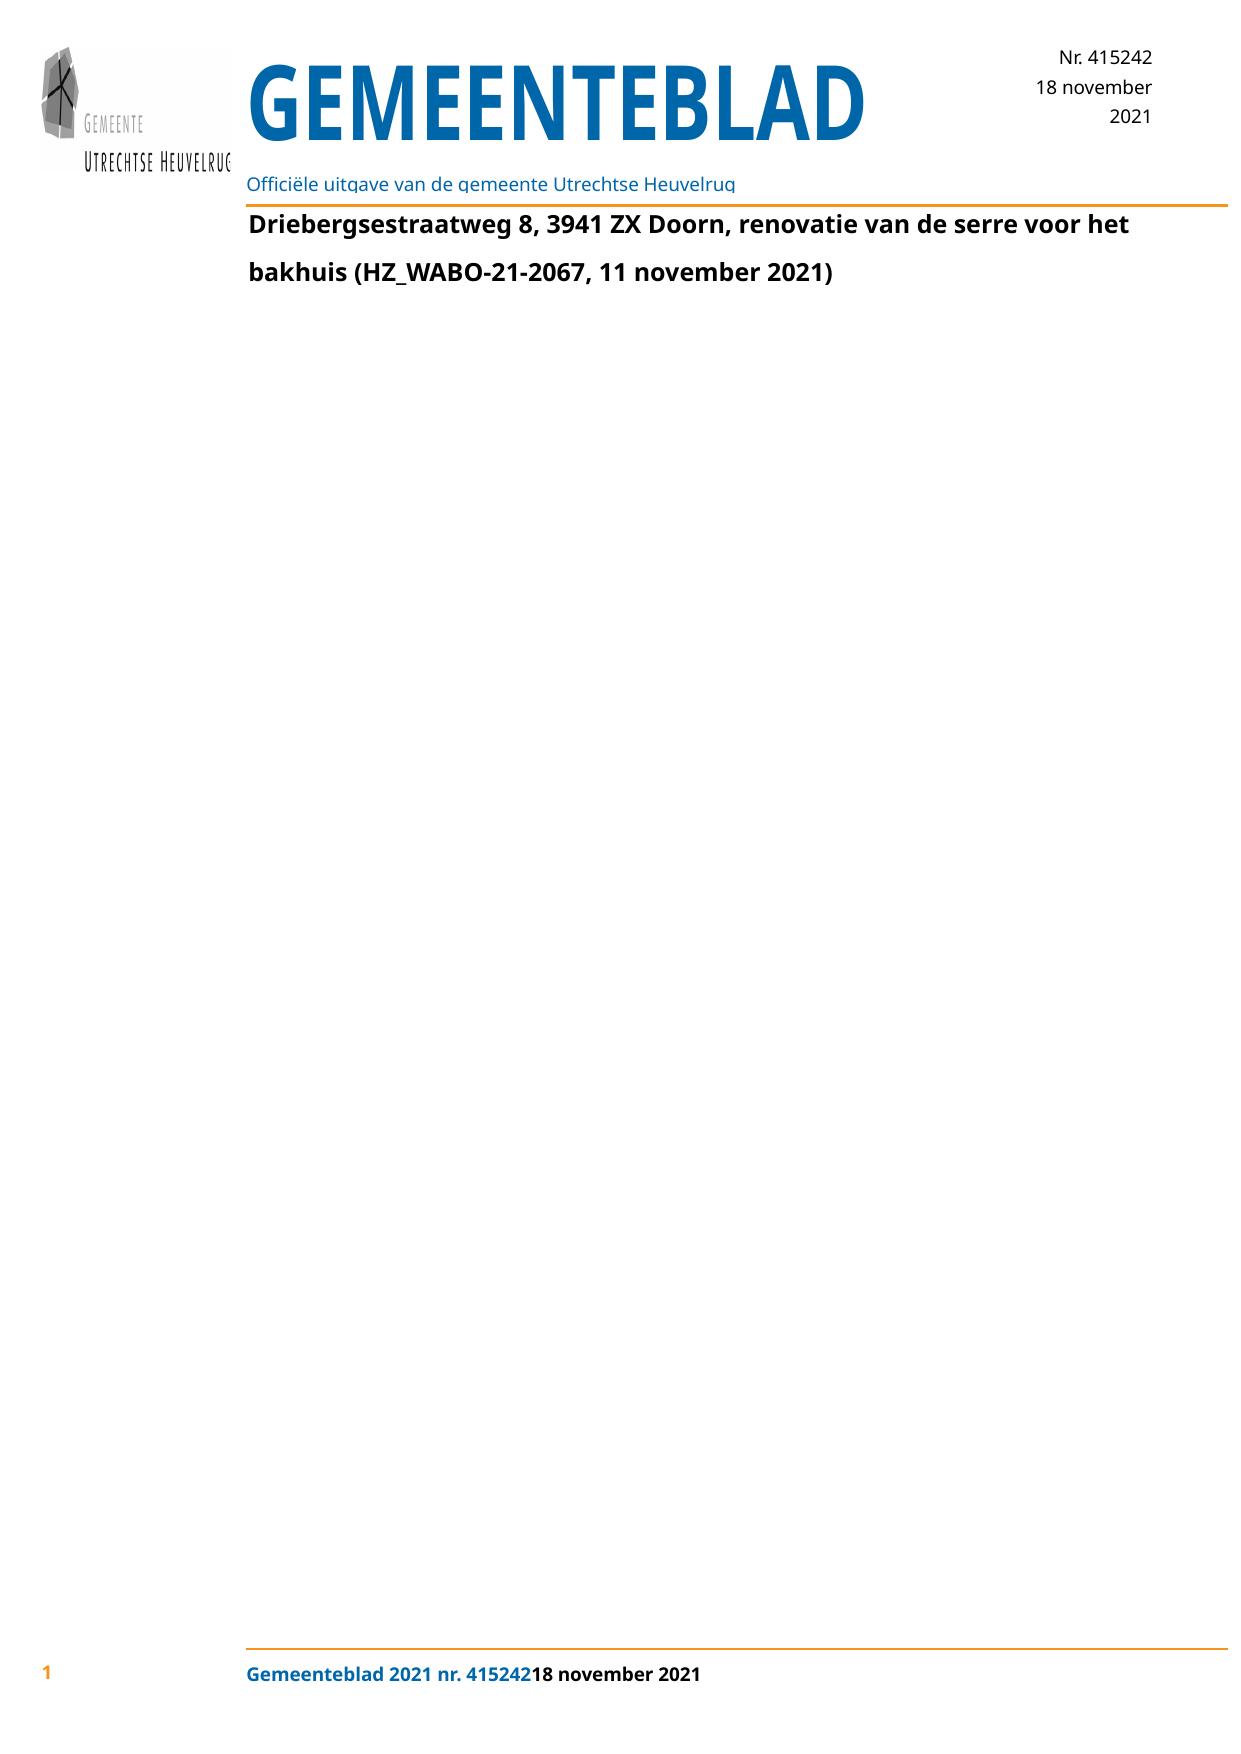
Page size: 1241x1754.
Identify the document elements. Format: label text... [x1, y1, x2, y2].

picture [41, 47, 231, 172]
text Driebergsestraatweg 8, 3941 ZX Doorn, renovatie van de serre voor het bakhuis (HZ_WABO-21-2067, 11 november 2021) [248, 207, 1152, 288]
